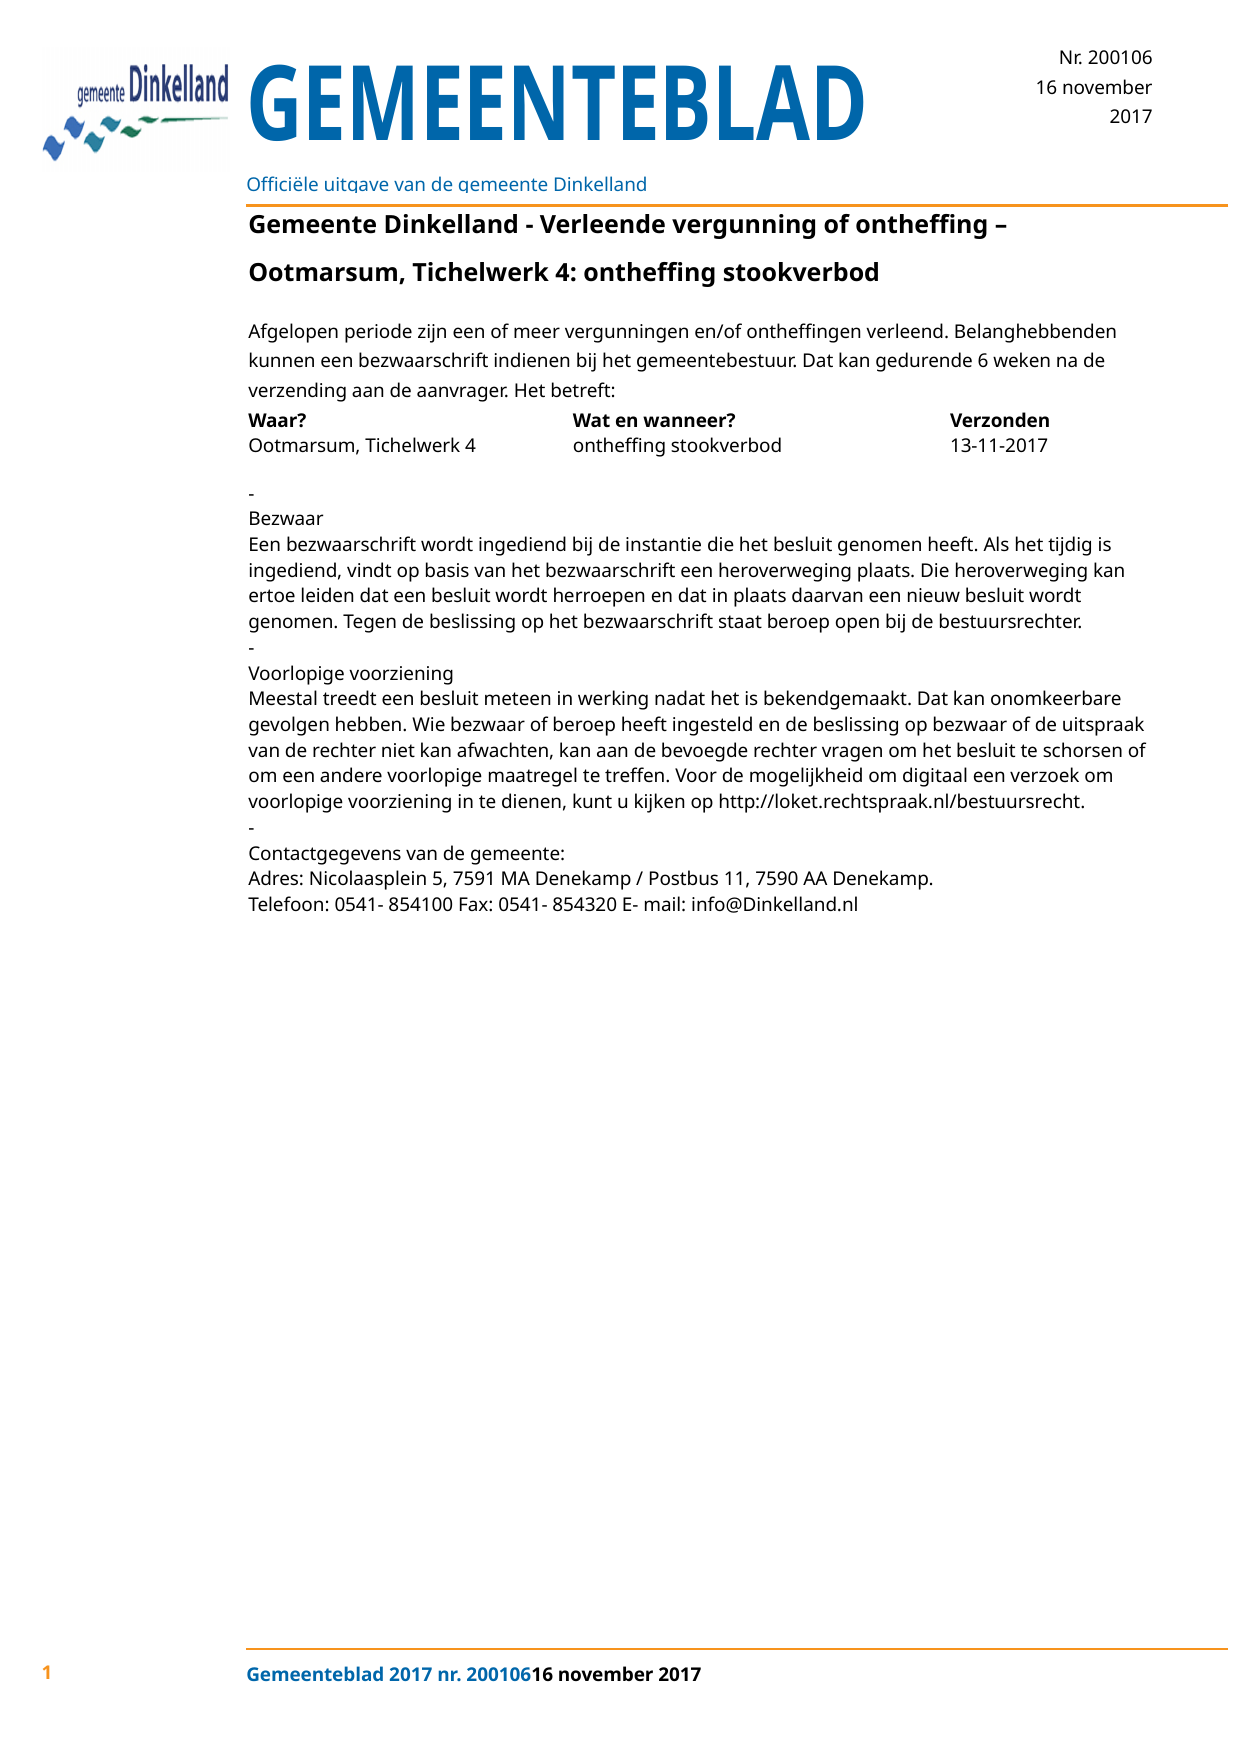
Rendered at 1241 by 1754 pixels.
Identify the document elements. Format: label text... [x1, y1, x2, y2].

text Afgelopen periode zijn een of meer vergunningen en/of ontheffingen verleend. Belanghebbenden kunnen een bezwaarschrift indienen bij het gemeentebestuur. Dat kan gedurende 6 weken na de verzending aan de aanvrager. Het betreft: [248, 318, 1152, 403]
text Adres: Nicolaasplein 5, 7591 MA Denekamp / Postbus 11, 7590 AA Denekamp. [248, 866, 1152, 891]
text Telefoon: 0541- 854100 Fax: 0541- 854320 E- mail: info@Dinkelland.nl [248, 891, 1152, 917]
text - [248, 634, 1152, 660]
table_header Verzonden [950, 407, 1152, 432]
picture [41, 47, 231, 172]
text Een bezwaarschrift wordt ingediend bij de instantie die het besluit genomen heeft. Als het tijdig is ingediend, vindt op basis van het bezwaarschrift een heroverweging plaats. Die heroverweging kan ertoe leiden dat een besluit wordt herroepen en dat in plaats daarvan een nieuw besluit wordt genomen. Tegen de beslissing op het bezwaarschrift staat beroep open bij de bestuursrechter. [248, 531, 1152, 634]
table_header Waar? [248, 407, 573, 432]
text Bezwaar [248, 505, 1152, 531]
text Voorlopige voorziening [248, 660, 1152, 686]
text - [248, 814, 1152, 840]
text Gemeente Dinkelland - Verleende vergunning of ontheffing – Ootmarsum, Tichelwerk 4: ontheffing stookverbod [248, 207, 1152, 288]
text - [248, 480, 1152, 505]
text Contactgegevens van de gemeente: [248, 840, 1152, 866]
table_cell Ootmarsum, Tichelwerk 4 [248, 433, 573, 458]
table_header Wat en wanneer? [573, 407, 950, 432]
text Meestal treedt een besluit meteen in werking nadat het is bekendgemaakt. Dat kan onomkeerbare gevolgen hebben. Wie bezwaar of beroep heeft ingesteld en de beslissing op bezwaar of de uitspraak van de rechter niet kan afwachten, kan aan de bevoegde rechter vragen om het besluit te schorsen of om een andere voorlopige maatregel te treffen. Voor de mogelijkheid om digitaal een verzoek om voorlopige voorziening in te dienen, kunt u kijken op http://loket.rechtspraak.nl/bestuursrecht. [248, 686, 1152, 814]
table_cell 13-11-2017 [950, 433, 1152, 458]
table_cell ontheffing stookverbod [573, 433, 950, 458]
